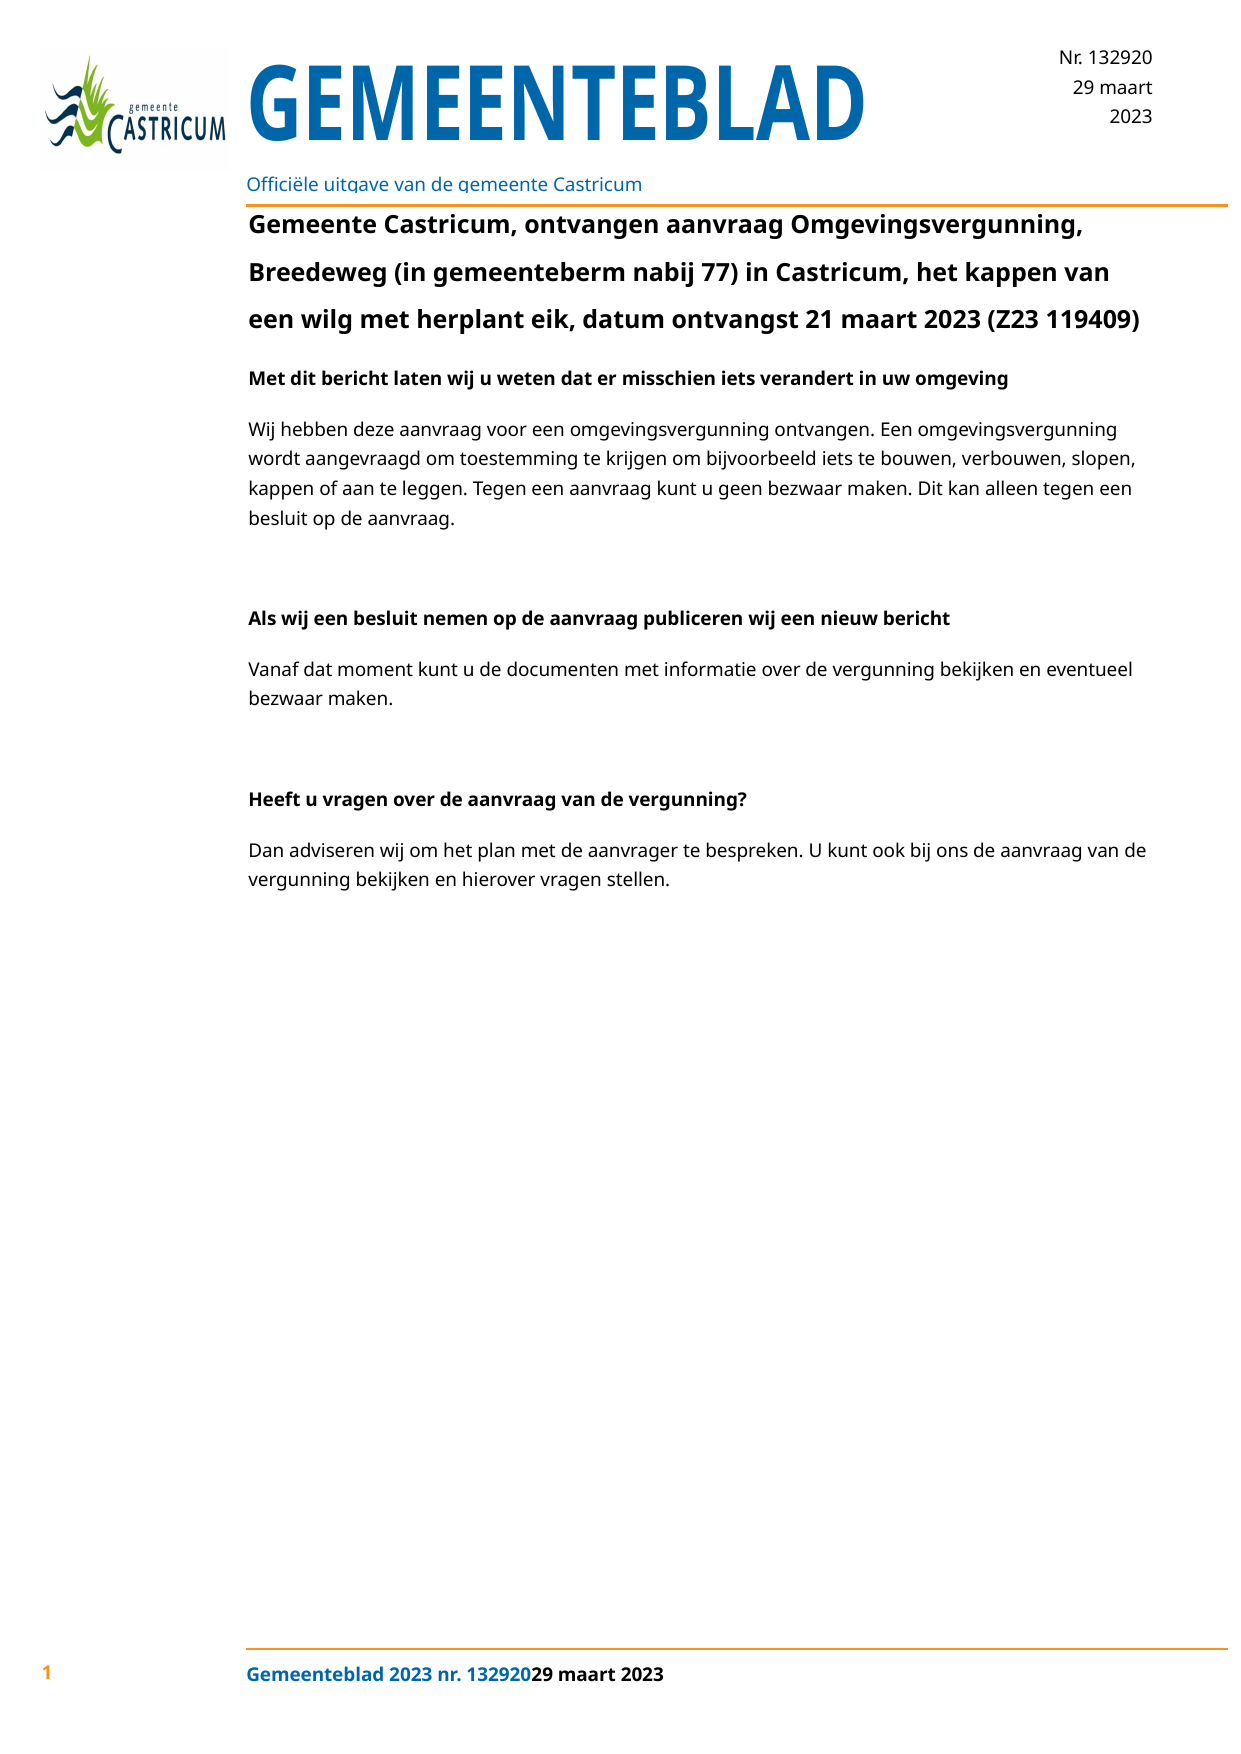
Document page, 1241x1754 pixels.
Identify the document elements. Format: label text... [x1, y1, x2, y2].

text Met dit bericht laten wij u weten dat er misschien iets verandert in uw omgeving [248, 366, 1152, 391]
text Als wij een besluit nemen op de aanvraag publiceren wij een nieuw bericht [248, 606, 1152, 631]
text Wij hebben deze aanvraag voor een omgevingsvergunning ontvangen. Een omgevingsvergunning wordt aangevraagd om toestemming te krijgen om bijvoorbeeld iets te bouwen, verbouwen, slopen, kappen of aan te leggen. Tegen een aanvraag kunt u geen bezwaar maken. Dit kan alleen tegen een besluit op de aanvraag. [248, 416, 1152, 530]
text Gemeente Castricum, ontvangen aanvraag Omgevingsvergunning, Breedeweg (in gemeenteberm nabij 77) in Castricum, het kappen van een wilg met herplant eik, datum ontvangst 21 maart 2023 (Z23 119409) [248, 207, 1152, 336]
text Heeft u vragen over de aanvraag van de vergunning? [248, 786, 1152, 812]
text Vanaf dat moment kunt u de documenten met informatie over de vergunning bekijken en eventueel bezwaar maken. [248, 656, 1152, 711]
picture [41, 47, 231, 172]
text Dan adviseren wij om het plan met de aanvrager te bespreken. U kunt ook bij ons de aanvraag van de vergunning bekijken en hierover vragen stellen. [248, 837, 1152, 892]
